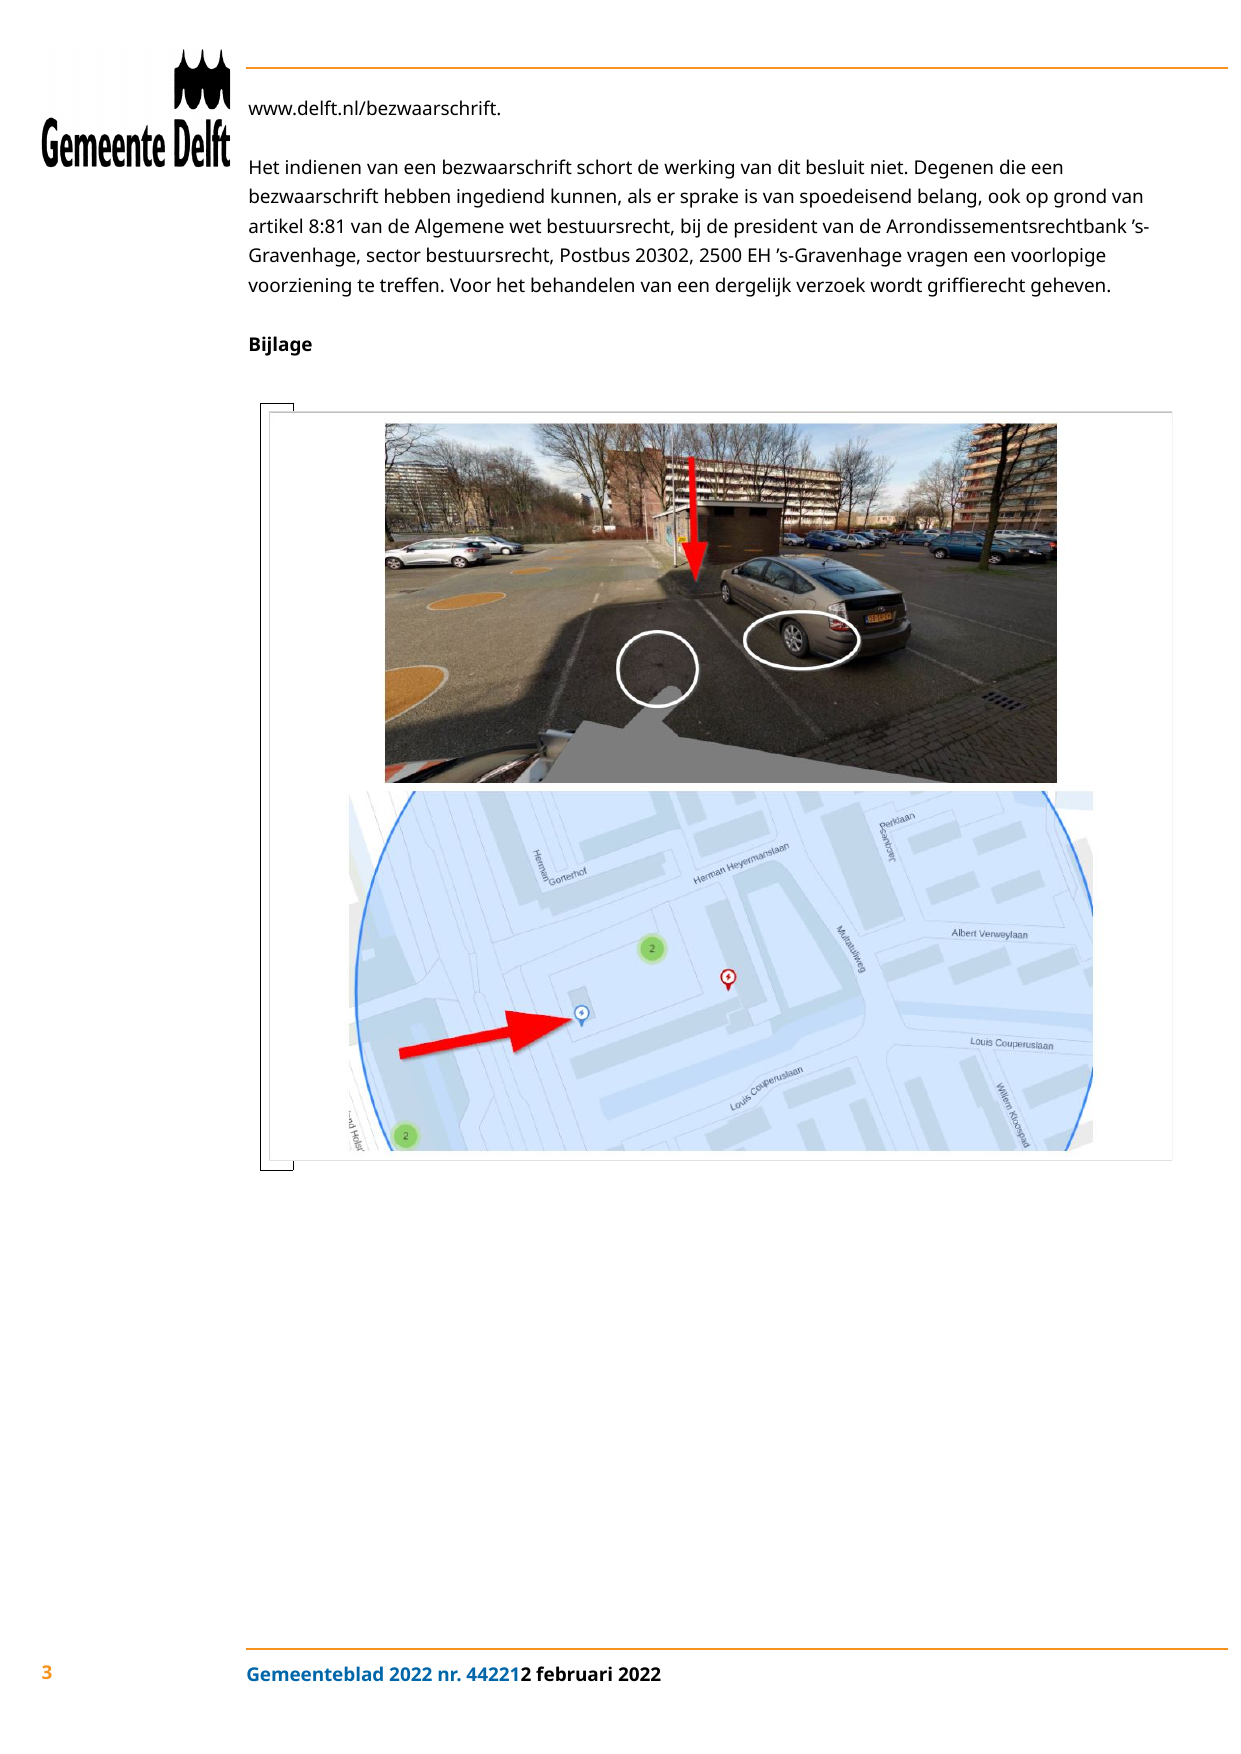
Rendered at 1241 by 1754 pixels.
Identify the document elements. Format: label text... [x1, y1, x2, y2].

picture [268, 411, 1173, 1161]
text Het indienen van een bezwaarschrift schort de werking van dit besluit niet. Degenen die een bezwaarschrift hebben ingediend kunnen, als er sprake is van spoedeisend belang, ook op grond van artikel 8:81 van de Algemene wet bestuursrecht, bij de president van de Arrondissementsrechtbank ’s-Gravenhage, sector bestuursrecht, Postbus 20302, 2500 EH ’s-Gravenhage vragen een voorlopige voorziening te treffen. Voor het behandelen van een dergelijk verzoek wordt griffierecht geheven. [248, 154, 1152, 298]
text Bijlage [248, 331, 1152, 357]
text www.delft.nl/bezwaarschrift. [248, 95, 1152, 121]
picture [41, 47, 231, 172]
